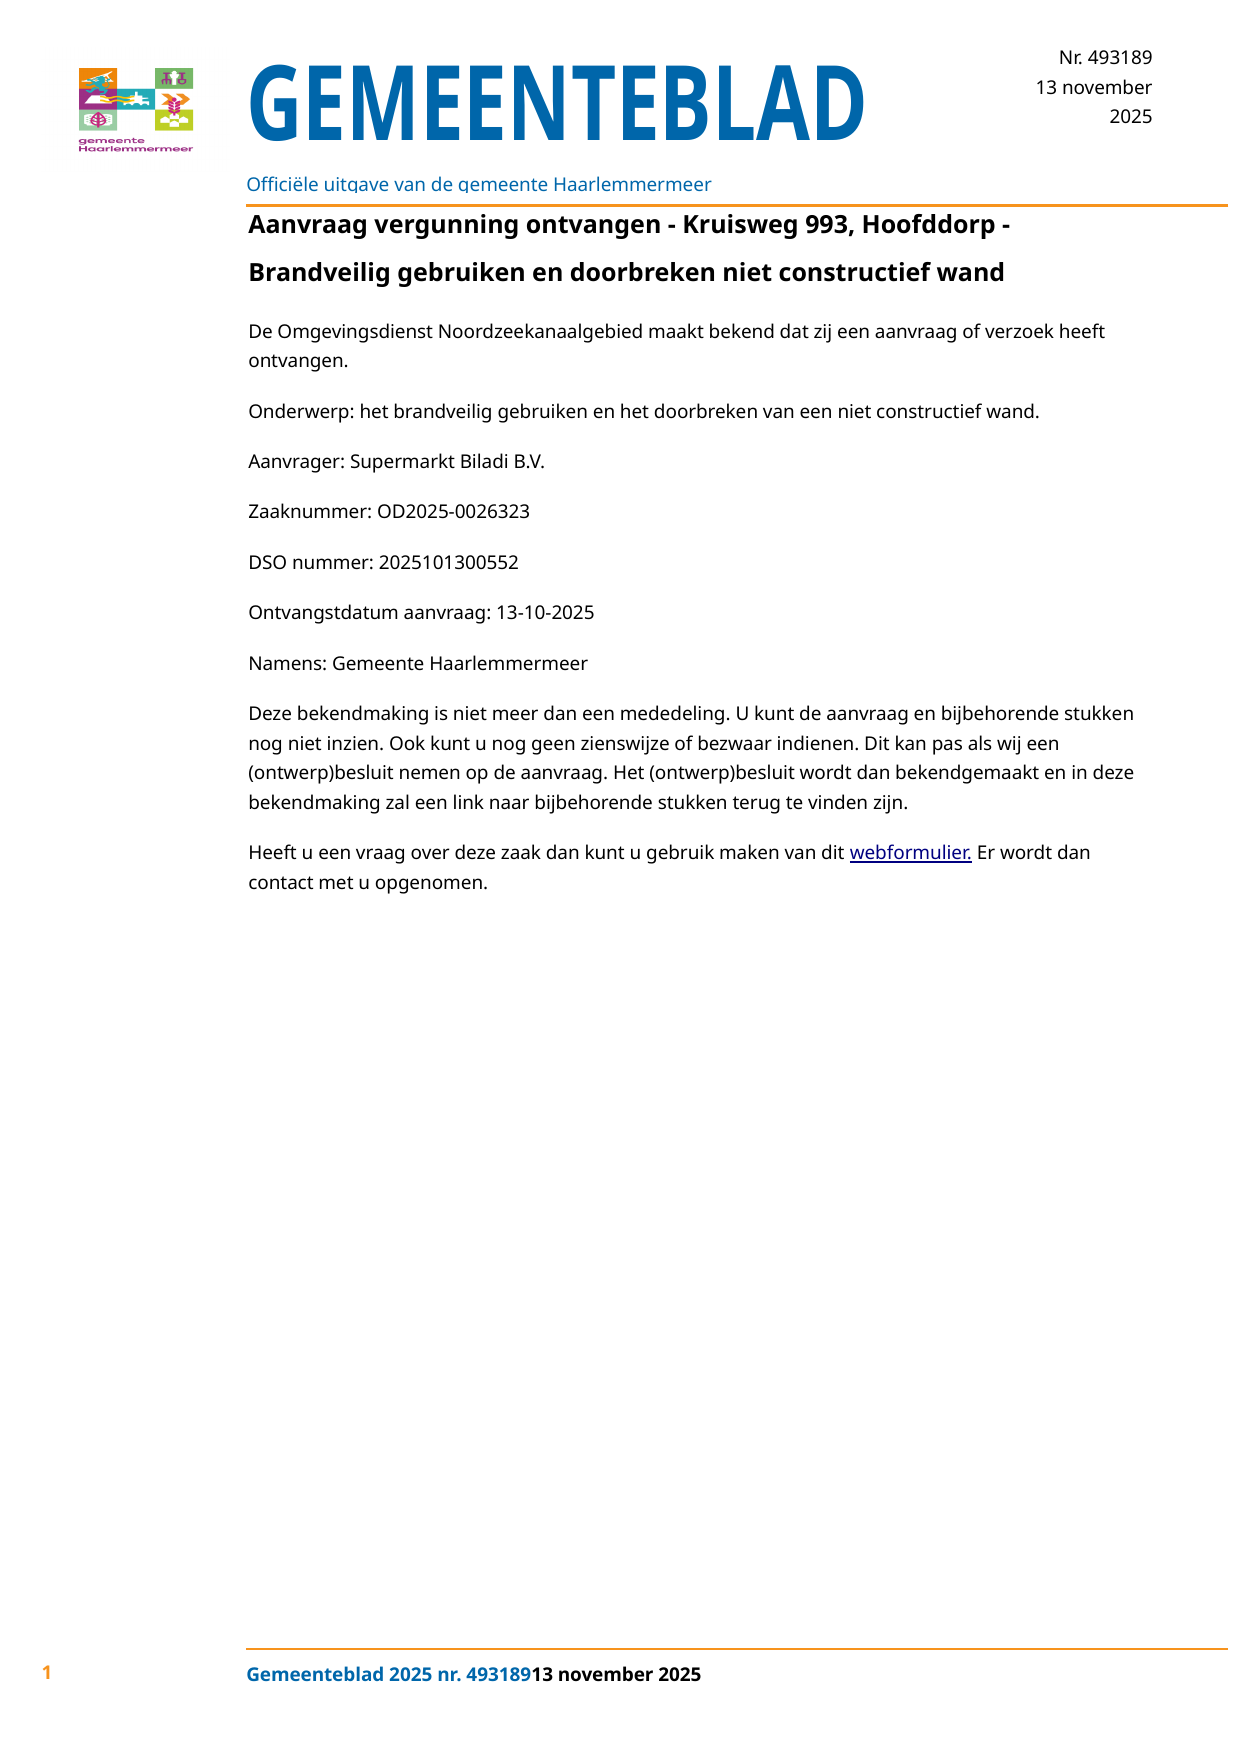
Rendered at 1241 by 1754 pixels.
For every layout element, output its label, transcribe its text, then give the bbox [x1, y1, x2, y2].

text DSO nummer: 2025101300552 [248, 549, 1152, 575]
text Heeft u een vraag over deze zaak dan kunt u gebruik maken van dit webformulier. Er wordt dan contact met u opgenomen. [248, 839, 1152, 895]
text Onderwerp: het brandveilig gebruiken en het doorbreken van een niet constructief wand. [248, 398, 1152, 424]
text Deze bekendmaking is niet meer dan een mededeling. U kunt de aanvraag en bijbehorende stukken nog niet inzien. Ook kunt u nog geen zienswijze of bezwaar indienen. Dit kan pas als wij een (ontwerp)besluit nemen op de aanvraag. Het (ontwerp)besluit wordt dan bekendgemaakt en in deze bekendmaking zal een link naar bijbehorende stukken terug te vinden zijn. [248, 700, 1152, 815]
text Namens: Gemeente Haarlemmermeer [248, 650, 1152, 676]
picture [41, 47, 231, 172]
text Ontvangstdatum aanvraag: 13-10-2025 [248, 599, 1152, 625]
text Aanvrager: Supermarkt Biladi B.V. [248, 448, 1152, 474]
text De Omgevingsdienst Noordzeekanaalgebied maakt bekend dat zij een aanvraag of verzoek heeft ontvangen. [248, 318, 1152, 373]
text Zaaknummer: OD2025-0026323 [248, 499, 1152, 524]
text Aanvraag vergunning ontvangen - Kruisweg 993, Hoofddorp - Brandveilig gebruiken en doorbreken niet constructief wand [248, 207, 1152, 288]
